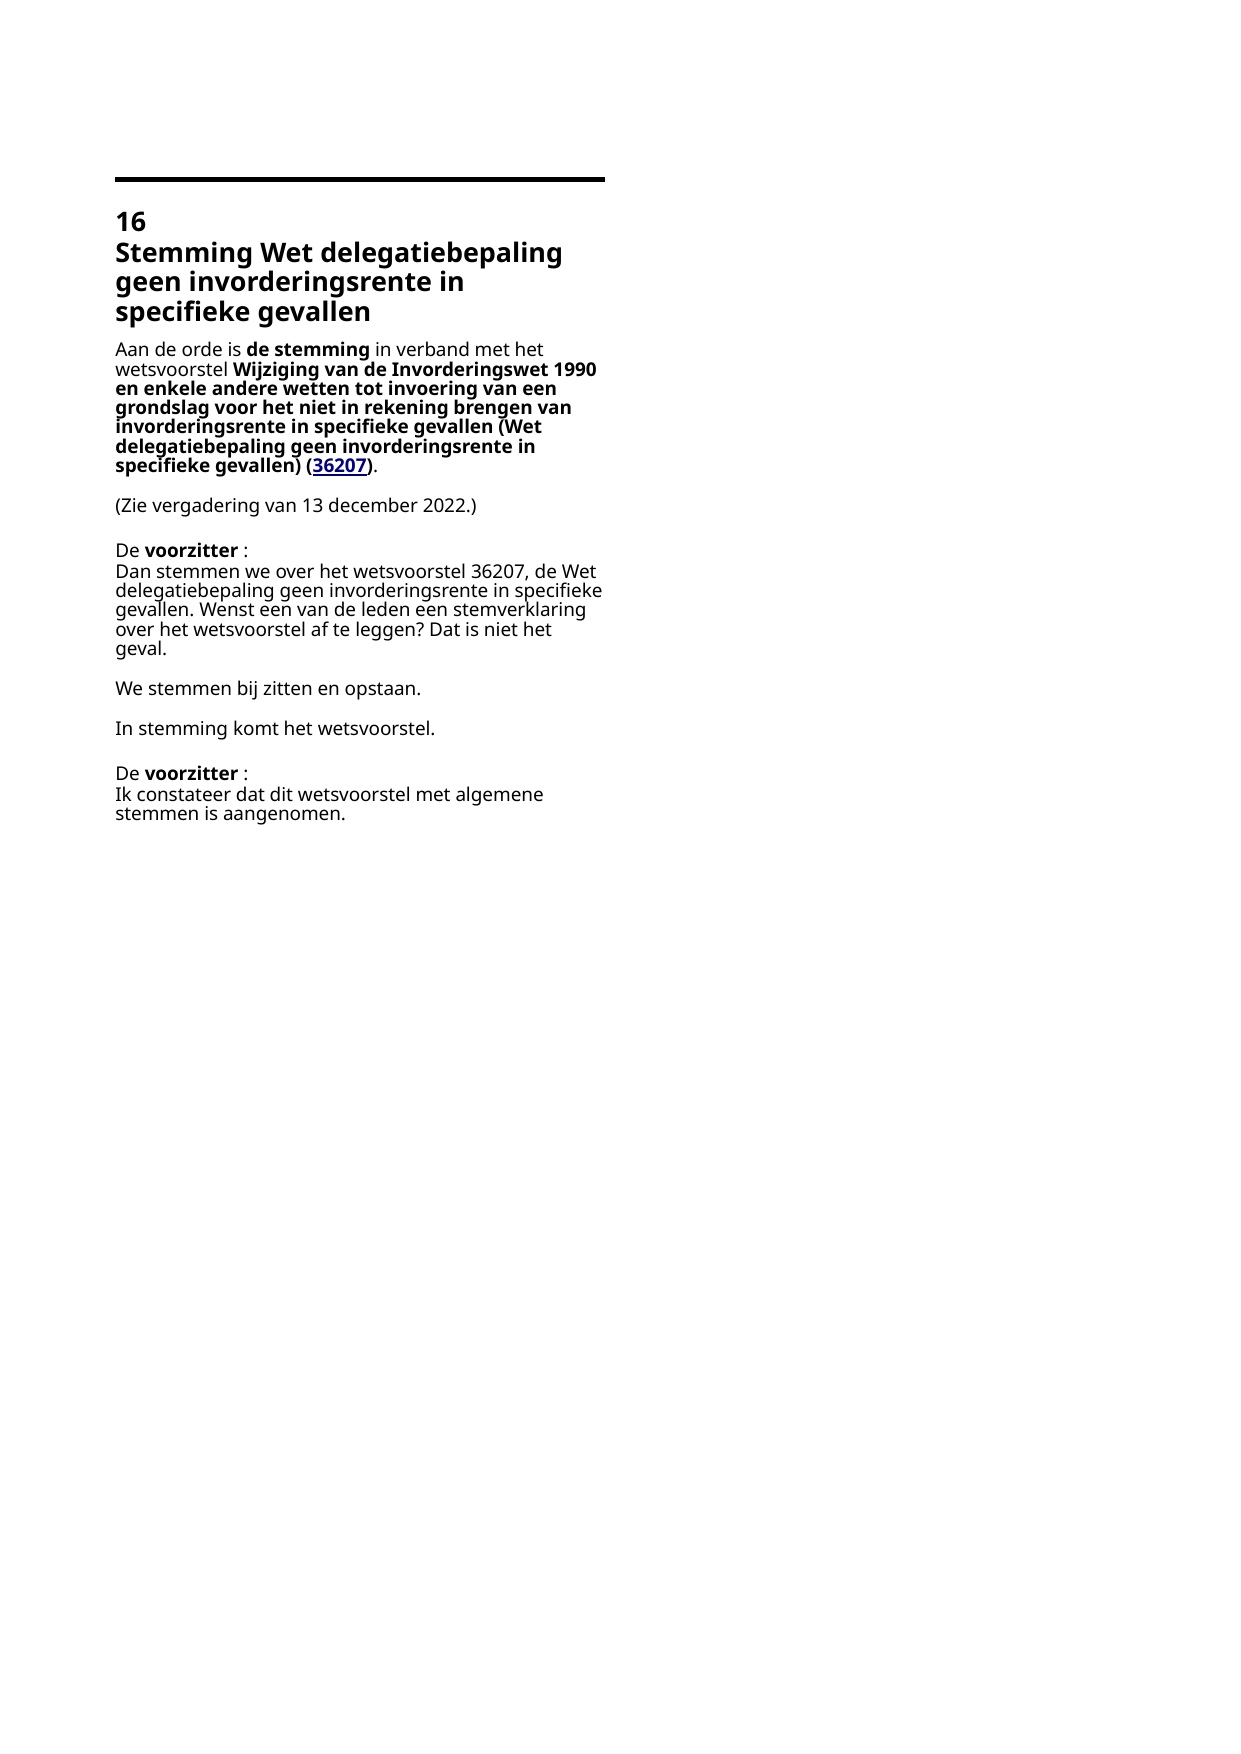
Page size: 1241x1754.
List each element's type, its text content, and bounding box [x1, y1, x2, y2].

text Stemming Wet delegatiebepaling geen invorderingsrente in specifieke gevallen [115, 239, 605, 341]
text Ik constateer dat dit wetsvoorstel met algemene stemmen is aangenomen. [115, 786, 605, 824]
text Aan de orde is de stemming in verband met het wetsvoorstel Wijziging van de Invorderingswet 1990 en enkele andere wetten tot invoering van een grondslag voor het niet in rekening brengen van invorderingsrente in specifieke gevallen (Wet delegatiebepaling geen invorderingsrente in specifieke gevallen) (36207). [115, 341, 605, 476]
text De voorzitter : [115, 537, 605, 563]
text Dan stemmen we over het wetsvoorstel 36207, de Wet delegatiebepaling geen invorderingsrente in specifieke gevallen. Wenst een van de leden een stemverklaring over het wetsvoorstel af te leggen? Dat is niet het geval. [115, 563, 605, 659]
text (Zie vergadering van 13 december 2022.) [115, 497, 605, 516]
text De voorzitter : [115, 760, 605, 786]
text In stemming komt het wetsvoorstel. [115, 720, 605, 739]
text 16 [115, 203, 605, 239]
text We stemmen bij zitten en opstaan. [115, 680, 605, 699]
